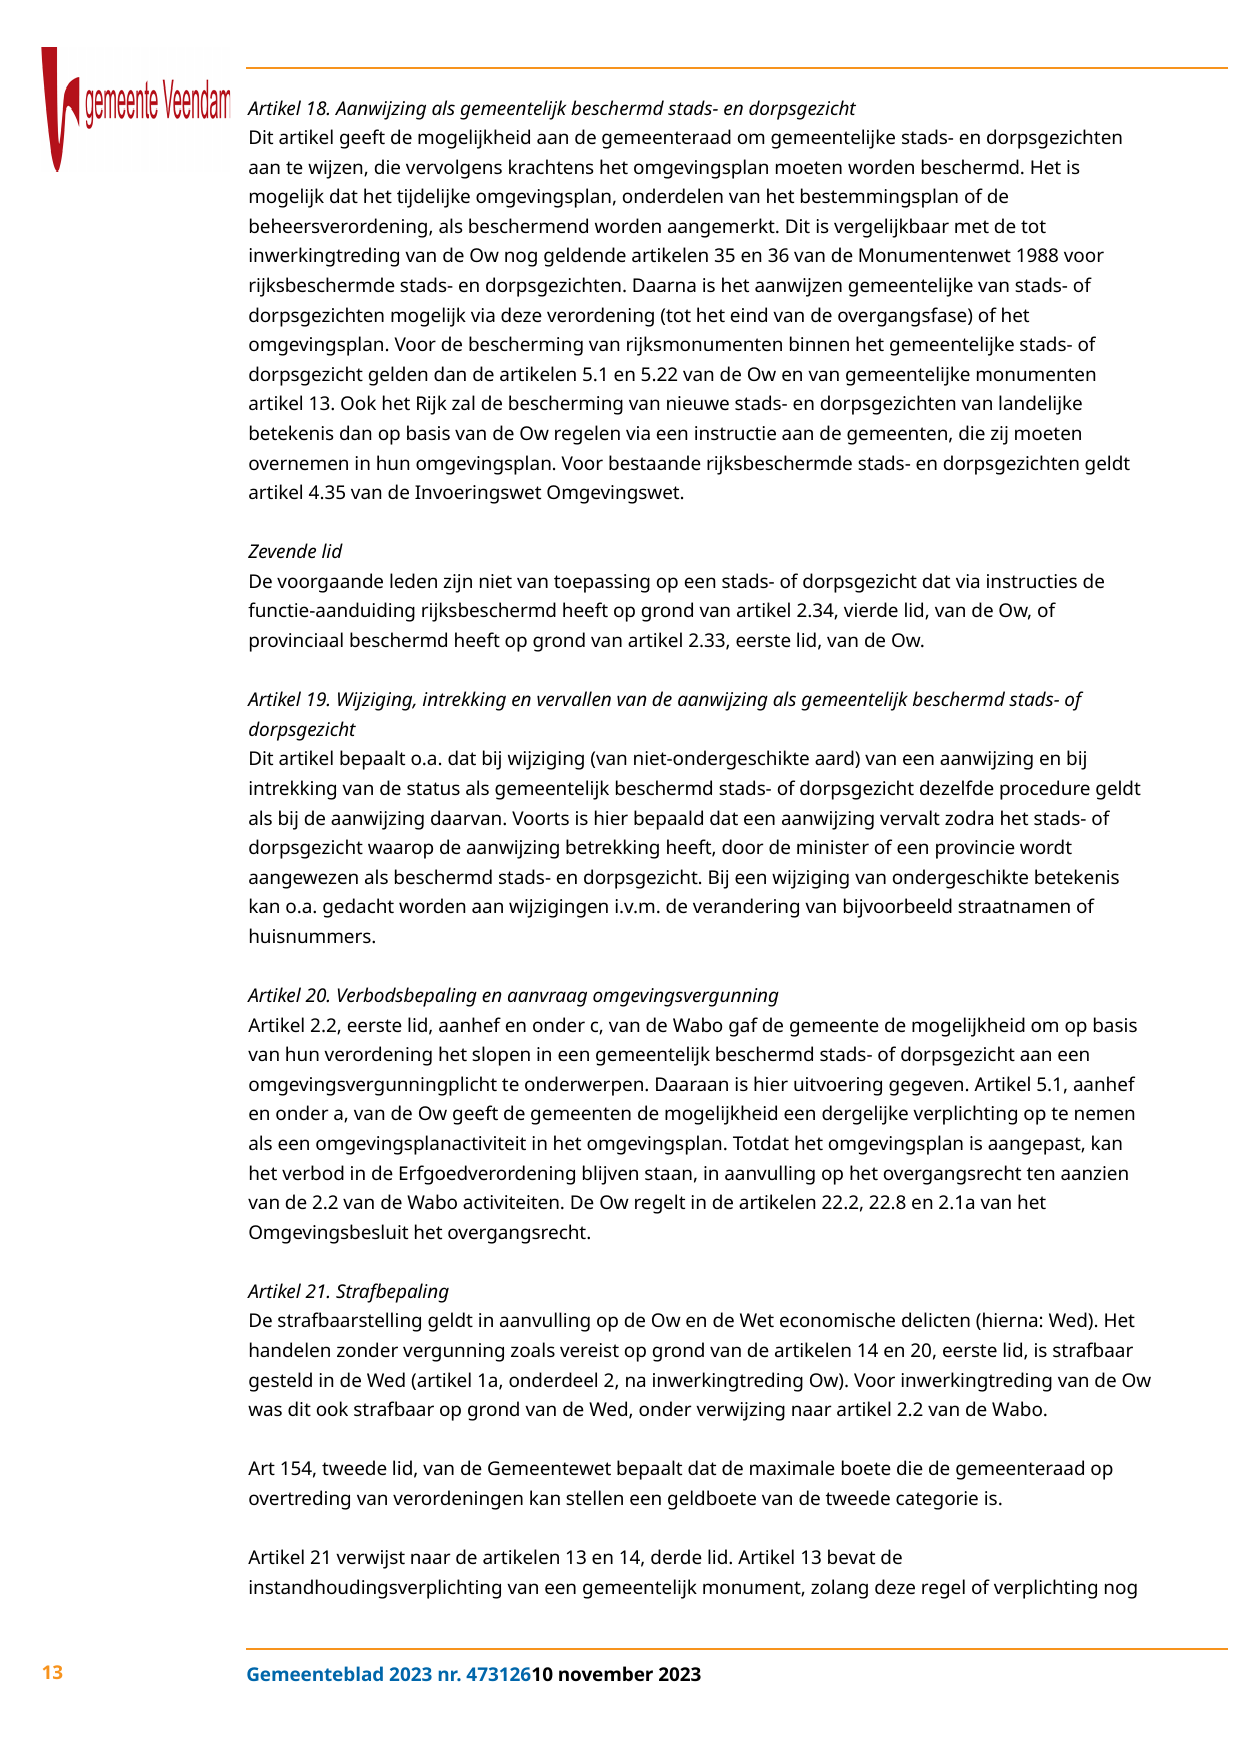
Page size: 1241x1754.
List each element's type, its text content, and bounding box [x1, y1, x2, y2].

text De strafbaarstelling geldt in aanvulling op de Ow en de Wet economische delicten (hierna: Wed). Het handelen zonder vergunning zoals vereist op grond van de artikelen 14 en 20, eerste lid, is strafbaar gesteld in de Wed (artikel 1a, onderdeel 2, na inwerkingtreding Ow). Voor inwerkingtreding van de Ow was dit ook strafbaar op grond van de Wed, onder verwijzing naar artikel 2.2 van de Wabo. [248, 1308, 1152, 1422]
text Dit artikel bepaalt o.a. dat bij wijziging (van niet-ondergeschikte aard) van een aanwijzing en bij intrekking van de status als gemeentelijk beschermd stads- of dorpsgezicht dezelfde procedure geldt als bij de aanwijzing daarvan. Voorts is hier bepaald dat een aanwijzing vervalt zodra het stads- of dorpsgezicht waarop de aanwijzing betrekking heeft, door de minister of een provincie wordt aangewezen als beschermd stads- en dorpsgezicht. Bij een wijziging van ondergeschikte betekenis kan o.a. gedacht worden aan wijzigingen i.v.m. de verandering van bijvoorbeeld straatnamen of huisnummers. [248, 746, 1152, 949]
text Art 154, tweede lid, van de Gemeentewet bepaalt dat de maximale boete die de gemeenteraad op overtreding van verordeningen kan stellen een geldboete van de tweede categorie is. [248, 1456, 1152, 1511]
text Artikel 20. Verbodsbepaling en aanvraag omgevingsvergunning [248, 982, 1152, 1008]
text Dit artikel geeft de mogelijkheid aan de gemeenteraad om gemeentelijke stads- en dorpsgezichten aan te wijzen, die vervolgens krachtens het omgevingsplan moeten worden beschermd. Het is mogelijk dat het tijdelijke omgevingsplan, onderdelen van het bestemmingsplan of de beheersverordening, als beschermend worden aangemerkt. Dit is vergelijkbaar met de tot inwerkingtreding van de Ow nog geldende artikelen 35 en 36 van de Monumentenwet 1988 voor rijksbeschermde stads- en dorpsgezichten. Daarna is het aanwijzen gemeentelijke van stads- of dorpsgezichten mogelijk via deze verordening (tot het eind van de overgangsfase) of het omgevingsplan. Voor de bescherming van rijksmonumenten binnen het gemeentelijke stads- of dorpsgezicht gelden dan de artikelen 5.1 en 5.22 van de Ow en van gemeentelijke monumenten artikel 13. Ook het Rijk zal de bescherming van nieuwe stads- en dorpsgezichten van landelijke betekenis dan op basis van de Ow regelen via een instructie aan de gemeenten, die zij moeten overnemen in hun omgevingsplan. Voor bestaande rijksbeschermde stads- en dorpsgezichten geldt artikel 4.35 van de Invoeringswet Omgevingswet. [248, 124, 1152, 505]
text Artikel 18. Aanwijzing als gemeentelijk beschermd stads- en dorpsgezicht [248, 95, 1152, 121]
picture [41, 47, 231, 172]
text Zevende lid [248, 538, 1152, 564]
text Artikel 2.2, eerste lid, aanhef en onder c, van de Wabo gaf de gemeente de mogelijkheid om op basis van hun verordening het slopen in een gemeentelijk beschermd stads- of dorpsgezicht aan een omgevingsvergunningplicht te onderwerpen. Daaraan is hier uitvoering gegeven. Artikel 5.1, aanhef en onder a, van de Ow geeft de gemeenten de mogelijkheid een dergelijke verplichting op te nemen als een omgevingsplanactiviteit in het omgevingsplan. Totdat het omgevingsplan is aangepast, kan het verbod in de Erfgoedverordening blijven staan, in aanvulling op het overgangsrecht ten aanzien van de 2.2 van de Wabo activiteiten. De Ow regelt in de artikelen 22.2, 22.8 en 2.1a van het Omgevingsbesluit het overgangsrecht. [248, 1012, 1152, 1245]
text Artikel 21. Strafbepaling [248, 1278, 1152, 1304]
text De voorgaande leden zijn niet van toepassing op een stads- of dorpsgezicht dat via instructies de functie-aanduiding rijksbeschermd heeft op grond van artikel 2.34, vierde lid, van de Ow, of provinciaal beschermd heeft op grond van artikel 2.33, eerste lid, van de Ow. [248, 568, 1152, 653]
text Artikel 21 verwijst naar de artikelen 13 en 14, derde lid. Artikel 13 bevat de instandhoudingsverplichting van een gemeentelijk monument, zolang deze regel of verplichting nog [248, 1544, 1152, 1600]
text Artikel 19. Wijziging, intrekking en vervallen van de aanwijzing als gemeentelijk beschermd stads- of dorpsgezicht [248, 686, 1152, 742]
